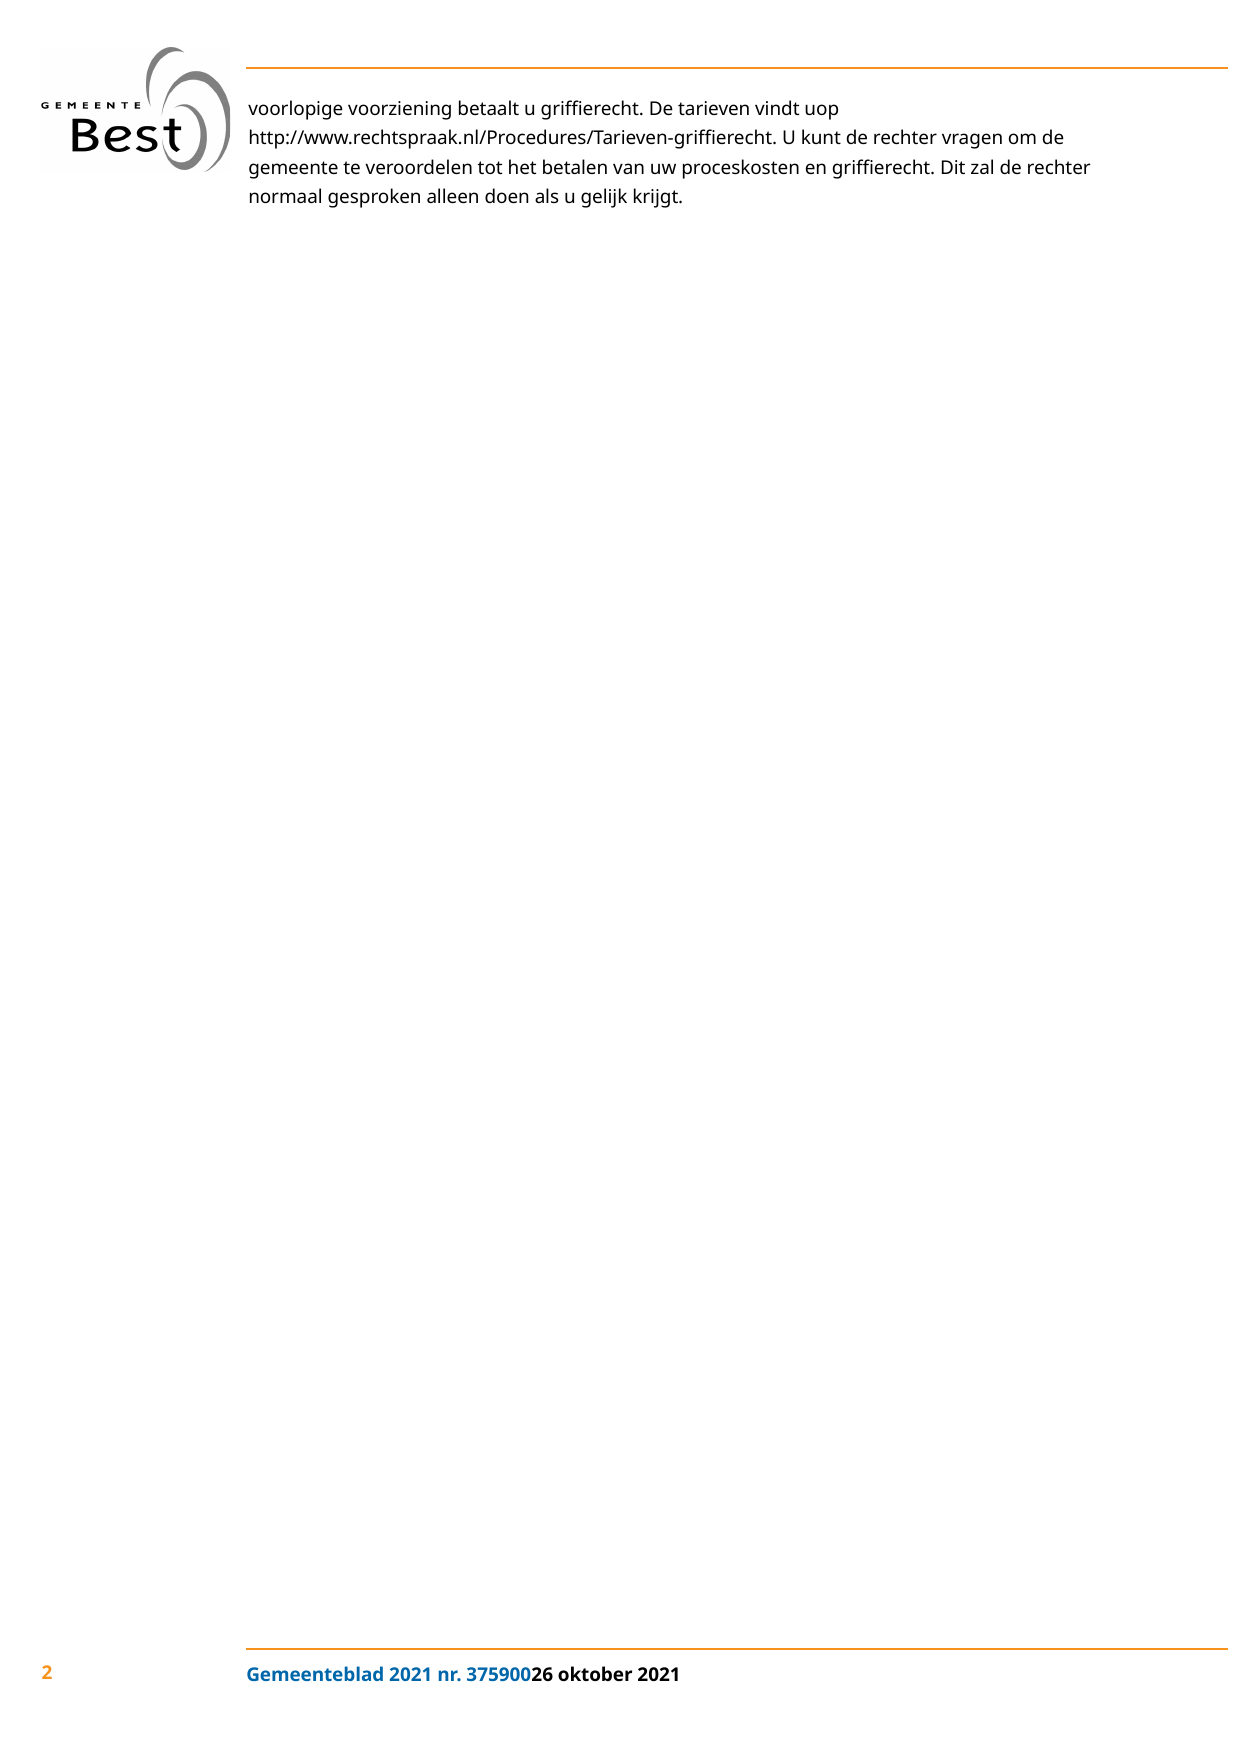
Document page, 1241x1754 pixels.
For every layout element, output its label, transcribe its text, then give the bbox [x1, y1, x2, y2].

picture [41, 47, 231, 172]
text voorlopige voorziening betaalt u griffierecht. De tarieven vindt uop http://www.rechtspraak.nl/Procedures/Tarieven-griffierecht. U kunt de rechter vragen om de gemeente te veroordelen tot het betalen van uw proceskosten en griffierecht. Dit zal de rechter normaal gesproken alleen doen als u gelijk krijgt. [248, 95, 1152, 209]
